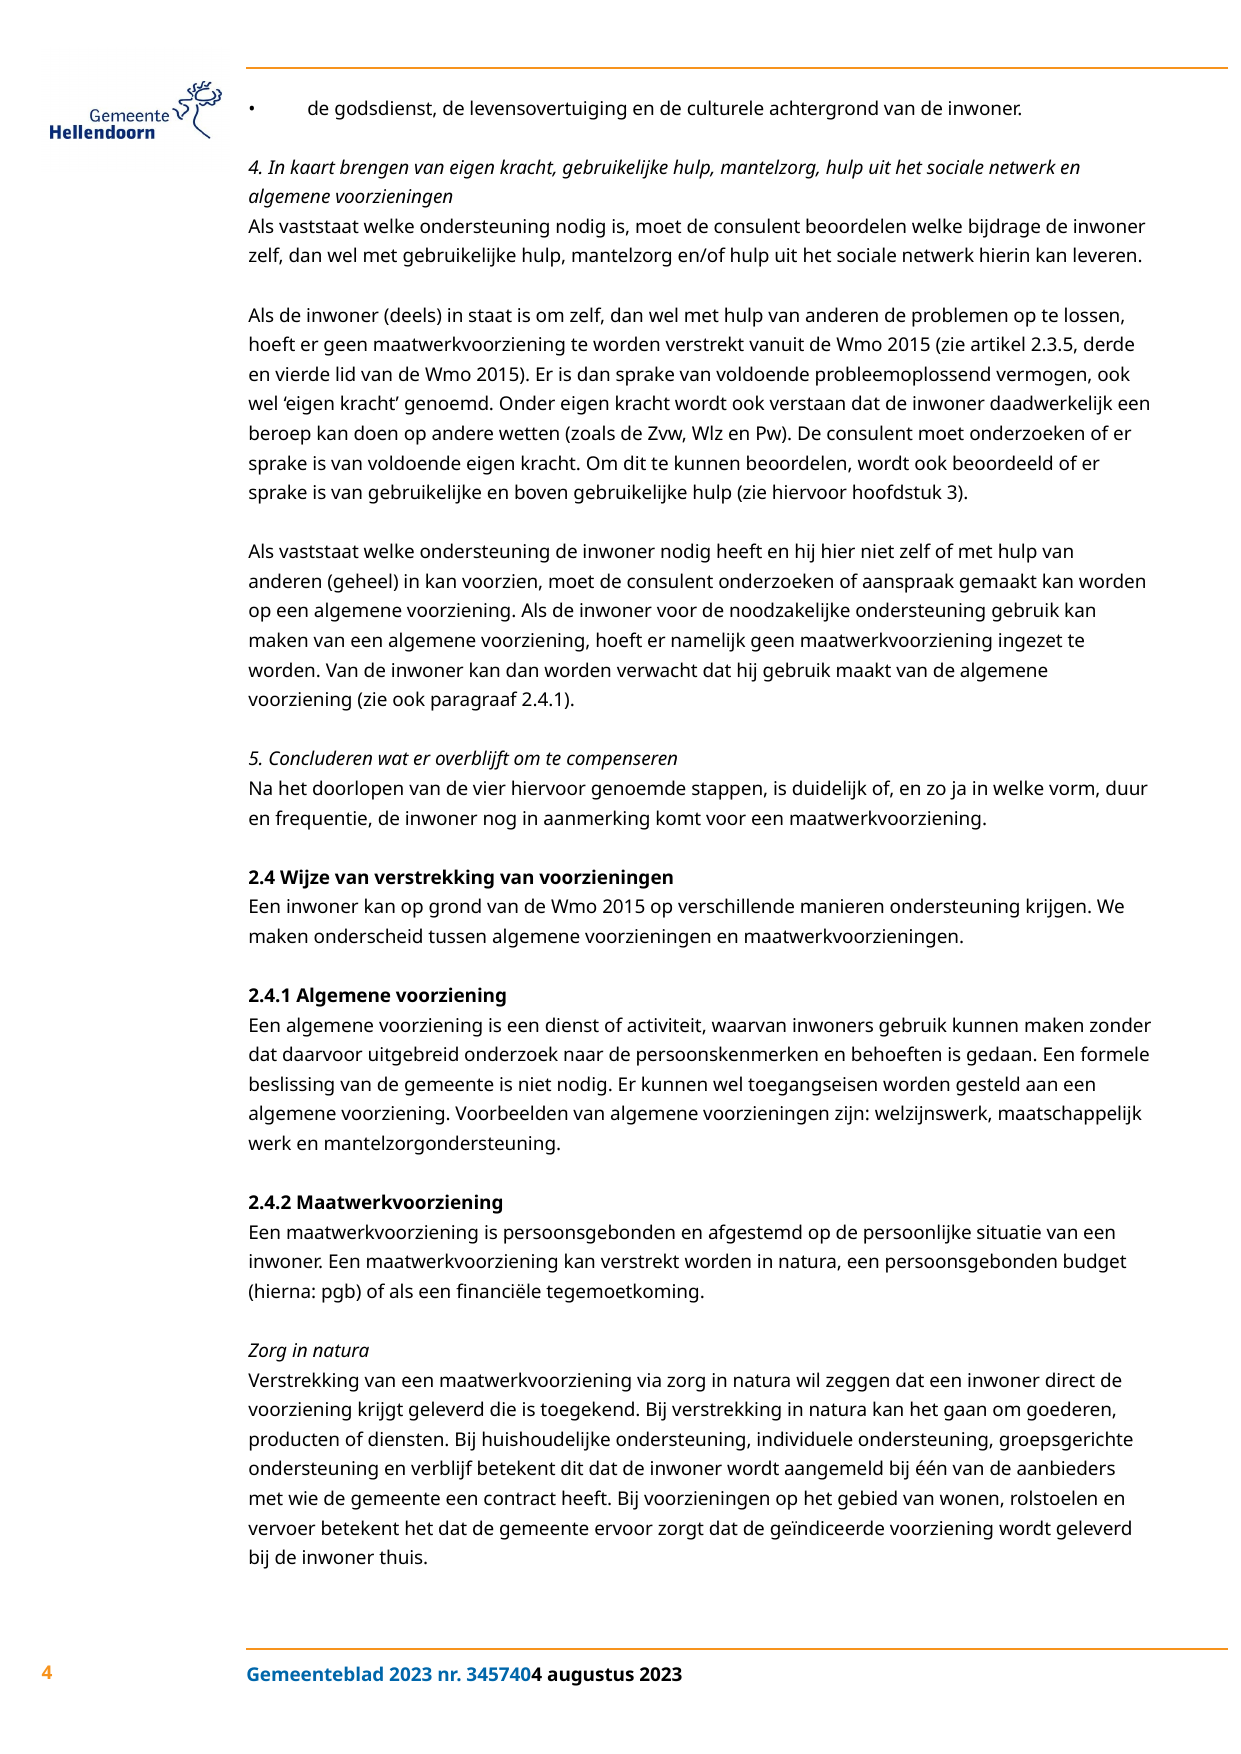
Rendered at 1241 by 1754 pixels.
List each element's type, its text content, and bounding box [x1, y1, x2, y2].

text 2.4.1 Algemene voorziening [248, 982, 1152, 1008]
picture [41, 47, 231, 172]
text Een inwoner kan op grond van de Wmo 2015 op verschillende manieren ondersteuning krijgen. We maken onderscheid tussen algemene voorzieningen en maatwerkvoorzieningen. [248, 893, 1152, 949]
text Verstrekking van een maatwerkvoorziening via zorg in natura wil zeggen dat een inwoner direct de voorziening krijgt geleverd die is toegekend. Bij verstrekking in natura kan het gaan om goederen, producten of diensten. Bij huishoudelijke ondersteuning, individuele ondersteuning, groepsgerichte ondersteuning en verblijf betekent dit dat de inwoner wordt aangemeld bij één van de aanbieders met wie de gemeente een contract heeft. Bij voorzieningen op het gebied van wonen, rolstoelen en vervoer betekent het dat de gemeente ervoor zorgt dat de geïndiceerde voorziening wordt geleverd bij de inwoner thuis. [248, 1367, 1152, 1570]
text 5. Concluderen wat er overblijft om te compenseren [248, 746, 1152, 771]
text Zorg in natura [248, 1337, 1152, 1363]
text Als vaststaat welke ondersteuning de inwoner nodig heeft en hij hier niet zelf of met hulp van anderen (geheel) in kan voorzien, moet de consulent onderzoeken of aanspraak gemaakt kan worden op een algemene voorziening. Als de inwoner voor de noodzakelijke ondersteuning gebruik kan maken van een algemene voorziening, hoeft er namelijk geen maatwerkvoorziening ingezet te worden. Van de inwoner kan dan worden verwacht dat hij gebruik maakt van de algemene voorziening (zie ook paragraaf 2.4.1). [248, 538, 1152, 712]
text 2.4.2 Maatwerkvoorziening [248, 1189, 1152, 1215]
text Als de inwoner (deels) in staat is om zelf, dan wel met hulp van anderen de problemen op te lossen, hoeft er geen maatwerkvoorziening te worden verstrekt vanuit de Wmo 2015 (zie artikel 2.3.5, derde en vierde lid van de Wmo 2015). Er is dan sprake van voldoende probleemoplossend vermogen, ook wel ‘eigen kracht’ genoemd. Onder eigen kracht wordt ook verstaan dat de inwoner daadwerkelijk een beroep kan doen op andere wetten (zoals de Zvw, Wlz en Pw). De consulent moet onderzoeken of er sprake is van voldoende eigen kracht. Om dit te kunnen beoordelen, wordt ook beoordeeld of er sprake is van gebruikelijke en boven gebruikelijke hulp (zie hiervoor hoofdstuk 3). [248, 302, 1152, 505]
text Een algemene voorziening is een dienst of activiteit, waarvan inwoners gebruik kunnen maken zonder dat daarvoor uitgebreid onderzoek naar de persoonskenmerken en behoeften is gedaan. Een formele beslissing van de gemeente is niet nodig. Er kunnen wel toegangseisen worden gesteld aan een algemene voorziening. Voorbeelden van algemene voorzieningen zijn: welzijnswerk, maatschappelijk werk en mantelzorgondersteuning. [248, 1012, 1152, 1156]
text Een maatwerkvoorziening is persoonsgebonden en afgestemd op de persoonlijke situatie van een inwoner. Een maatwerkvoorziening kan verstrekt worden in natura, een persoonsgebonden budget (hierna: pgb) of als een financiële tegemoetkoming. [248, 1219, 1152, 1304]
text 4. In kaart brengen van eigen kracht, gebruikelijke hulp, mantelzorg, hulp uit het sociale netwerk en algemene voorzieningen [248, 154, 1152, 209]
text Na het doorlopen van de vier hiervoor genoemde stappen, is duidelijk of, en zo ja in welke vorm, duur en frequentie, de inwoner nog in aanmerking komt voor een maatwerkvoorziening. [248, 775, 1152, 831]
list de godsdienst, de levensovertuiging en de culturele achtergrond van de inwoner. [248, 95, 1152, 121]
text 2.4 Wijze van verstrekking van voorzieningen [248, 864, 1152, 890]
text Als vaststaat welke ondersteuning nodig is, moet de consulent beoordelen welke bijdrage de inwoner zelf, dan wel met gebruikelijke hulp, mantelzorg en/of hulp uit het sociale netwerk hierin kan leveren. [248, 213, 1152, 268]
